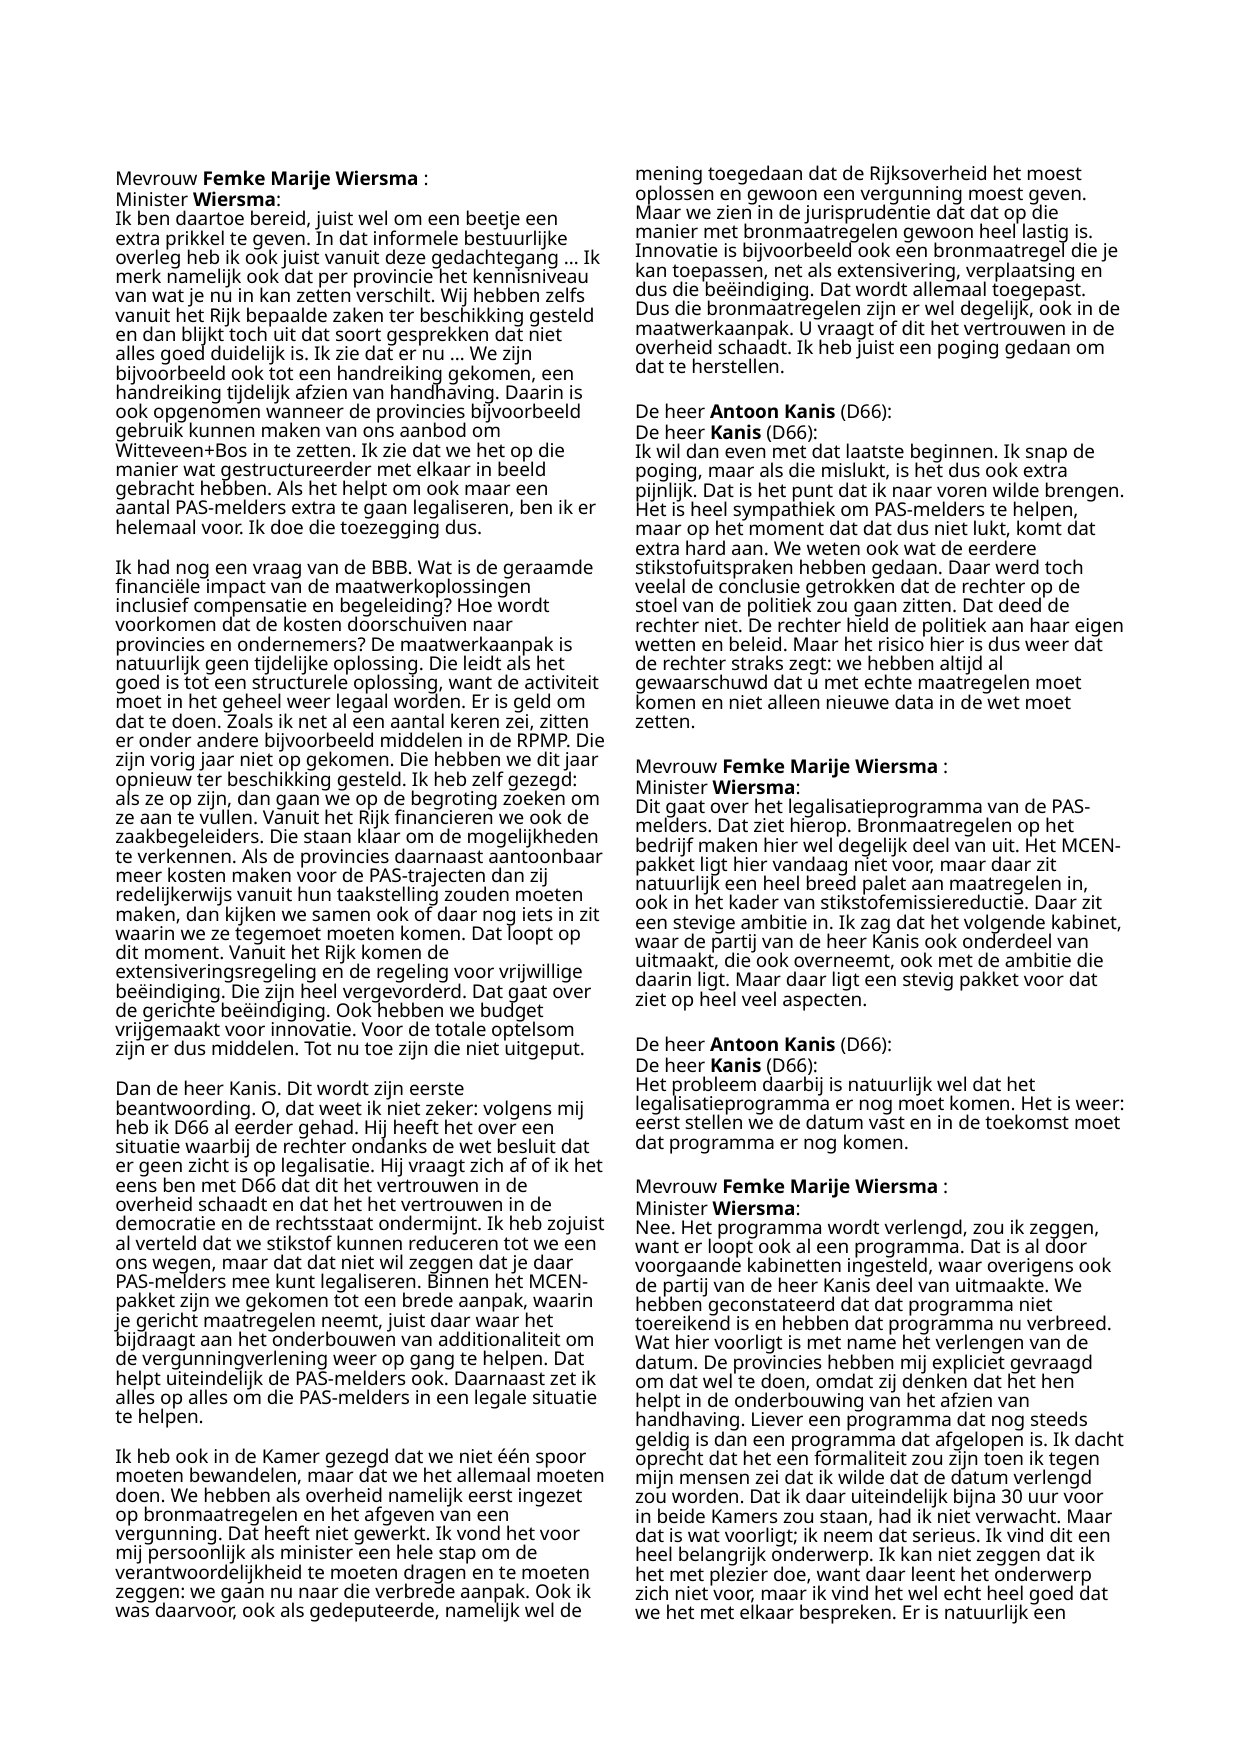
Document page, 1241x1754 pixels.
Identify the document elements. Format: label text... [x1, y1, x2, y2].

text De heer Antoon Kanis (D66): [635, 1031, 1125, 1057]
text Ik heb ook in de Kamer gezegd dat we niet één spoor moeten bewandelen, maar dat we het allemaal moeten doen. We hebben als overheid namelijk eerst ingezet op bronmaatregelen en het afgeven van een vergunning. Dat heeft niet gewerkt. Ik vond het voor mij persoonlijk als minister een hele stap om de verantwoordelijkheid te moeten dragen en te moeten zeggen: we gaan nu naar die verbrede aanpak. Ook ik was daarvoor, ook als gedeputeerde, namelijk wel de [115, 1448, 605, 1621]
text Mevrouw Femke Marije Wiersma : [635, 1174, 1125, 1199]
text De heer Kanis (D66): [635, 1057, 1125, 1076]
text De heer Antoon Kanis (D66): [635, 398, 1125, 424]
text Dan de heer Kanis. Dit wordt zijn eerste beantwoording. O, dat weet ik niet zeker: volgens mij heb ik D66 al eerder gehad. Hij heeft het over een situatie waarbij de rechter ondanks de wet besluit dat er geen zicht is op legalisatie. Hij vraagt zich af of ik het eens ben met D66 dat dit het vertrouwen in de overheid schaadt en dat het het vertrouwen in de democratie en de rechtsstaat ondermijnt. Ik heb zojuist al verteld dat we stikstof kunnen reduceren tot we een ons wegen, maar dat dat niet wil zeggen dat je daar PAS-melders mee kunt legaliseren. Binnen het MCEN-pakket zijn we gekomen tot een brede aanpak, waarin je gericht maatregelen neemt, juist daar waar het bijdraagt aan het onderbouwen van additionaliteit om de vergunningverlening weer op gang te helpen. Dat helpt uiteindelijk de PAS-melders ook. Daarnaast zet ik alles op alles om die PAS-melders in een legale situatie te helpen. [115, 1080, 605, 1427]
text Minister Wiersma: [635, 1199, 1125, 1219]
text Mevrouw Femke Marije Wiersma : [115, 165, 605, 191]
text Minister Wiersma: [635, 779, 1125, 798]
text Ik wil dan even met dat laatste beginnen. Ik snap de poging, maar als die mislukt, is het dus ook extra pijnlijk. Dat is het punt dat ik naar voren wilde brengen. Het is heel sympathiek om PAS-melders te helpen, maar op het moment dat dat dus niet lukt, komt dat extra hard aan. We weten ook wat de eerdere stikstofuitspraken hebben gedaan. Daar werd toch veelal de conclusie getrokken dat de rechter op de stoel van de politiek zou gaan zitten. Dat deed de rechter niet. De rechter hield de politiek aan haar eigen wetten en beleid. Maar het risico hier is dus weer dat de rechter straks zegt: we hebben altijd al gewaarschuwd dat u met echte maatregelen moet komen en niet alleen nieuwe data in de wet moet zetten. [635, 443, 1125, 732]
text Mevrouw Femke Marije Wiersma : [635, 753, 1125, 779]
text Dit gaat over het legalisatieprogramma van de PAS-melders. Dat ziet hierop. Bronmaatregelen op het bedrijf maken hier wel degelijk deel van uit. Het MCEN-pakket ligt hier vandaag niet voor, maar daar zit natuurlijk een heel breed palet aan maatregelen in, ook in het kader van stikstofemissiereductie. Daar zit een stevige ambitie in. Ik zag dat het volgende kabinet, waar de partij van de heer Kanis ook onderdeel van uitmaakt, die ook overneemt, ook met de ambitie die daarin ligt. Maar daar ligt een stevig pakket voor dat ziet op heel veel aspecten. [635, 798, 1125, 1010]
text Minister Wiersma: [115, 191, 605, 210]
text mening toegedaan dat de Rijksoverheid het moest oplossen en gewoon een vergunning moest geven. Maar we zien in de jurisprudentie dat dat op die manier met bronmaatregelen gewoon heel lastig is. Innovatie is bijvoorbeeld ook een bronmaatregel die je kan toepassen, net als extensivering, verplaatsing en dus die beëindiging. Dat wordt allemaal toegepast. Dus die bronmaatregelen zijn er wel degelijk, ook in de maatwerkaanpak. U vraagt of dit het vertrouwen in de overheid schaadt. Ik heb juist een poging gedaan om dat te herstellen. [635, 165, 1125, 377]
text Ik had nog een vraag van de BBB. Wat is de geraamde financiële impact van de maatwerkoplossingen inclusief compensatie en begeleiding? Hoe wordt voorkomen dat de kosten doorschuiven naar provincies en ondernemers? De maatwerkaanpak is natuurlijk geen tijdelijke oplossing. Die leidt als het goed is tot een structurele oplossing, want de activiteit moet in het geheel weer legaal worden. Er is geld om dat te doen. Zoals ik net al een aantal keren zei, zitten er onder andere bijvoorbeeld middelen in de RPMP. Die zijn vorig jaar niet op gekomen. Die hebben we dit jaar opnieuw ter beschikking gesteld. Ik heb zelf gezegd: als ze op zijn, dan gaan we op de begroting zoeken om ze aan te vullen. Vanuit het Rijk financieren we ook de zaakbegeleiders. Die staan klaar om de mogelijkheden te verkennen. Als de provincies daarnaast aantoonbaar meer kosten maken voor de PAS-trajecten dan zij redelijkerwijs vanuit hun taakstelling zouden moeten maken, dan kijken we samen ook of daar nog iets in zit waarin we ze tegemoet moeten komen. Dat loopt op dit moment. Vanuit het Rijk komen de extensiveringsregeling en de regeling voor vrijwillige beëindiging. Die zijn heel vergevorderd. Dat gaat over de gerichte beëindiging. Ook hebben we budget vrijgemaakt voor innovatie. Voor de totale optelsom zijn er dus middelen. Tot nu toe zijn die niet uitgeput. [115, 559, 605, 1060]
text De heer Kanis (D66): [635, 424, 1125, 443]
text Het probleem daarbij is natuurlijk wel dat het legalisatieprogramma er nog moet komen. Het is weer: eerst stellen we de datum vast en in de toekomst moet dat programma er nog komen. [635, 1076, 1125, 1153]
text Nee. Het programma wordt verlengd, zou ik zeggen, want er loopt ook al een programma. Dat is al door voorgaande kabinetten ingesteld, waar overigens ook de partij van de heer Kanis deel van uitmaakte. We hebben geconstateerd dat dat programma niet toereikend is en hebben dat programma nu verbreed. Wat hier voorligt is met name het verlengen van de datum. De provincies hebben mij expliciet gevraagd om dat wel te doen, omdat zij denken dat het hen helpt in de onderbouwing van het afzien van handhaving. Liever een programma dat nog steeds geldig is dan een programma dat afgelopen is. Ik dacht oprecht dat het een formaliteit zou zijn toen ik tegen mijn mensen zei dat ik wilde dat de datum verlengd zou worden. Dat ik daar uiteindelijk bijna 30 uur voor in beide Kamers zou staan, had ik niet verwacht. Maar dat is wat voorligt; ik neem dat serieus. Ik vind dit een heel belangrijk onderwerp. Ik kan niet zeggen dat ik het met plezier doe, want daar leent het onderwerp zich niet voor, maar ik vind het wel echt heel goed dat we het met elkaar bespreken. Er is natuurlijk een [635, 1219, 1125, 1623]
text Ik ben daartoe bereid, juist wel om een beetje een extra prikkel te geven. In dat informele bestuurlijke overleg heb ik ook juist vanuit deze gedachtegang … Ik merk namelijk ook dat per provincie het kennisniveau van wat je nu in kan zetten verschilt. Wij hebben zelfs vanuit het Rijk bepaalde zaken ter beschikking gesteld en dan blijkt toch uit dat soort gesprekken dat niet alles goed duidelijk is. Ik zie dat er nu … We zijn bijvoorbeeld ook tot een handreiking gekomen, een handreiking tijdelijk afzien van handhaving. Daarin is ook opgenomen wanneer de provincies bijvoorbeeld gebruik kunnen maken van ons aanbod om Witteveen+Bos in te zetten. Ik zie dat we het op die manier wat gestructureerder met elkaar in beeld gebracht hebben. Als het helpt om ook maar een aantal PAS-melders extra te gaan legaliseren, ben ik er helemaal voor. Ik doe die toezegging dus. [115, 210, 605, 538]
